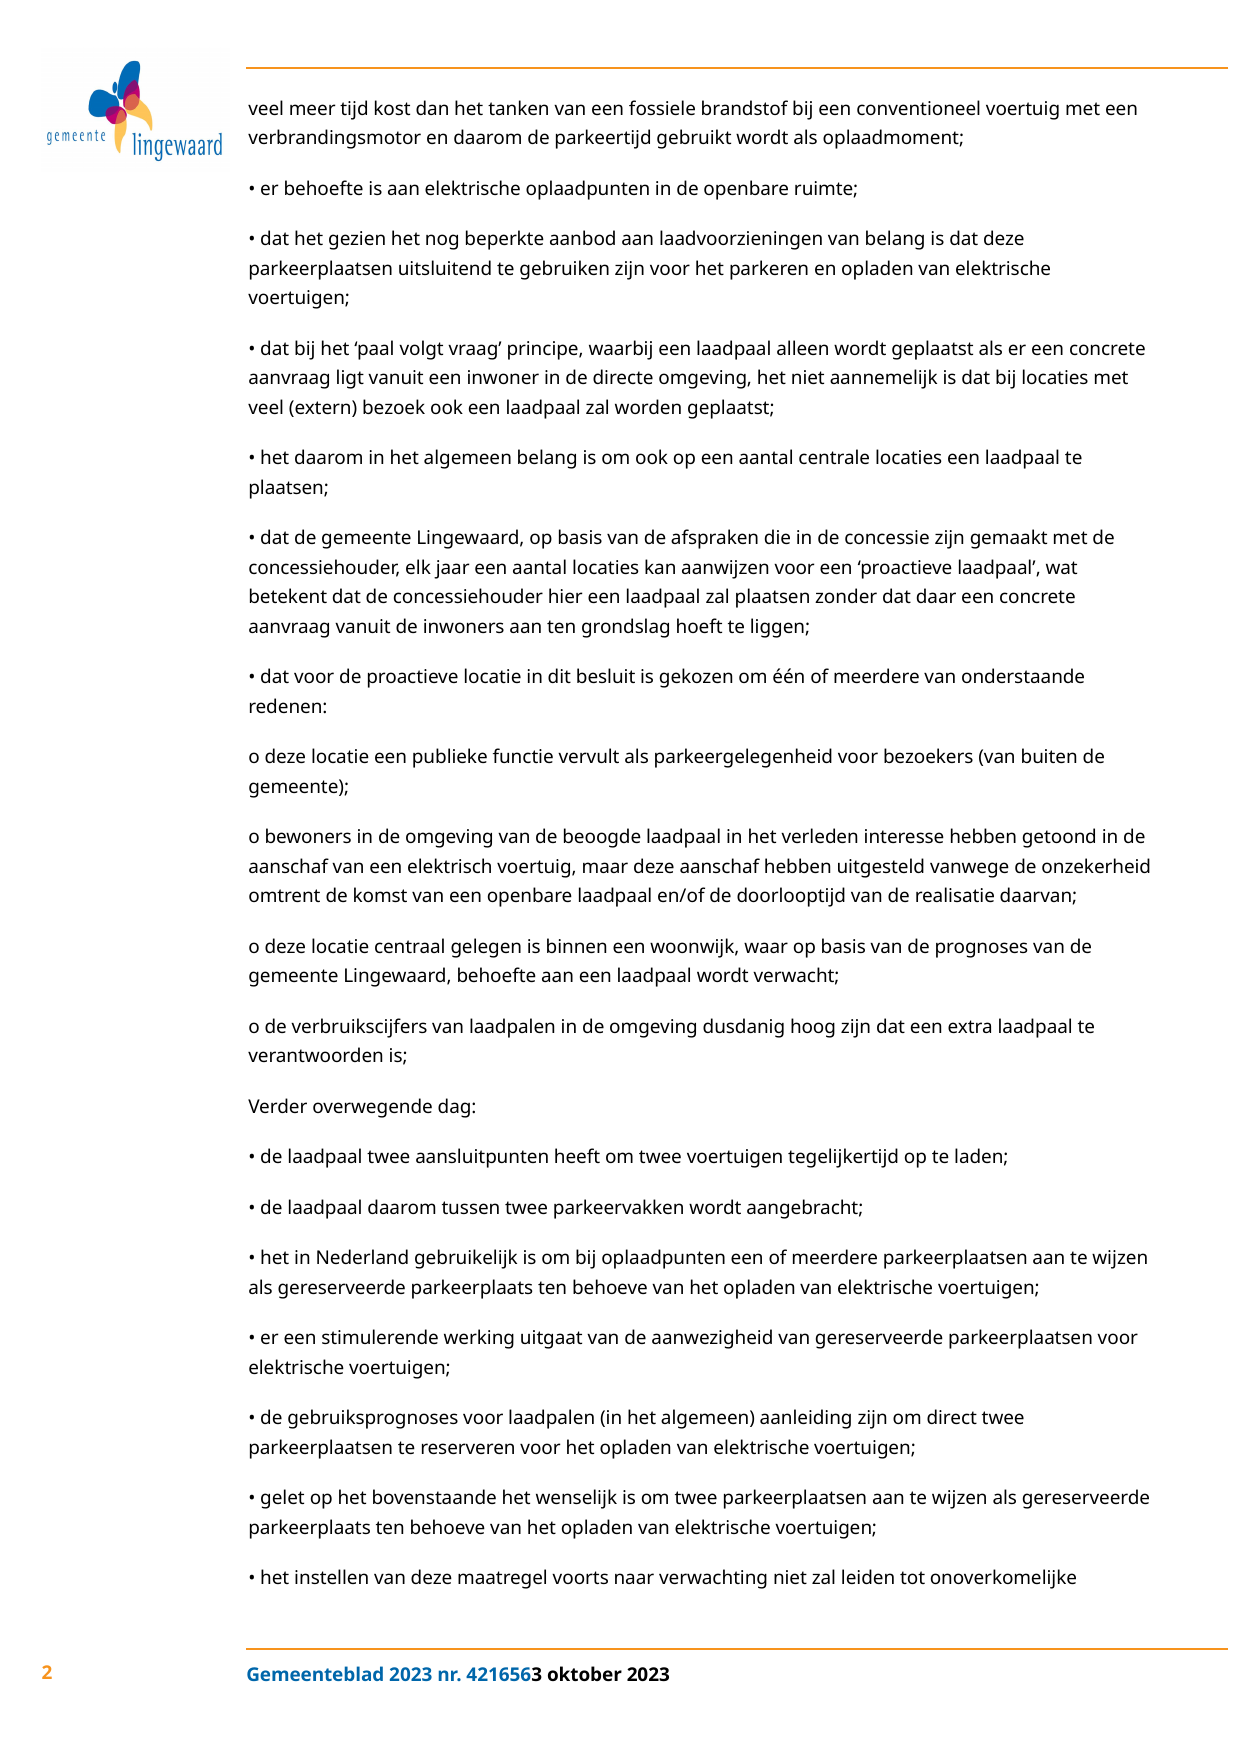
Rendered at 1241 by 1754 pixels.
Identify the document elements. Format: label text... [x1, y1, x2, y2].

text • het daarom in het algemeen belang is om ook op een aantal centrale locaties een laadpaal te plaatsen; [248, 444, 1152, 500]
text veel meer tijd kost dan het tanken van een fossiele brandstof bij een conventioneel voertuig met een verbrandingsmotor en daarom de parkeertijd gebruikt wordt als oplaadmoment; [248, 95, 1152, 150]
text o bewoners in de omgeving van de beoogde laadpaal in het verleden interesse hebben getoond in de aanschaf van een elektrisch voertuig, maar deze aanschaf hebben uitgesteld vanwege de onzekerheid omtrent de komst van een openbare laadpaal en/of de doorlooptijd van de realisatie daarvan; [248, 823, 1152, 908]
text o deze locatie centraal gelegen is binnen een woonwijk, waar op basis van de prognoses van de gemeente Lingewaard, behoefte aan een laadpaal wordt verwacht; [248, 933, 1152, 988]
text • dat voor de proactieve locatie in dit besluit is gekozen om één of meerdere van onderstaande redenen: [248, 663, 1152, 719]
text • dat bij het ‘paal volgt vraag’ principe, waarbij een laadpaal alleen wordt geplaatst als er een concrete aanvraag ligt vanuit een inwoner in de directe omgeving, het niet aannemelijk is dat bij locaties met veel (extern) bezoek ook een laadpaal zal worden geplaatst; [248, 335, 1152, 420]
text • het in Nederland gebruikelijk is om bij oplaadpunten een of meerdere parkeerplaatsen aan te wijzen als gereserveerde parkeerplaats ten behoeve van het opladen van elektrische voertuigen; [248, 1244, 1152, 1300]
text o deze locatie een publieke functie vervult als parkeergelegenheid voor bezoekers (van buiten de gemeente); [248, 743, 1152, 799]
text • er behoefte is aan elektrische oplaadpunten in de openbare ruimte; [248, 175, 1152, 201]
text Verder overwegende dag: [248, 1093, 1152, 1119]
text • gelet op het bovenstaande het wenselijk is om twee parkeerplaatsen aan te wijzen als gereserveerde parkeerplaats ten behoeve van het opladen van elektrische voertuigen; [248, 1484, 1152, 1540]
text • de laadpaal twee aansluitpunten heeft om twee voertuigen tegelijkertijd op te laden; [248, 1143, 1152, 1169]
text • dat de gemeente Lingewaard, op basis van de afspraken die in de concessie zijn gemaakt met de concessiehouder, elk jaar een aantal locaties kan aanwijzen voor een ‘proactieve laadpaal’, wat betekent dat de concessiehouder hier een laadpaal zal plaatsen zonder dat daar een concrete aanvraag vanuit de inwoners aan ten grondslag hoeft te liggen; [248, 524, 1152, 639]
text • het instellen van deze maatregel voorts naar verwachting niet zal leiden tot onoverkomelijke [248, 1564, 1152, 1590]
text o de verbruikscijfers van laadpalen in de omgeving dusdanig hoog zijn dat een extra laadpaal te verantwoorden is; [248, 1013, 1152, 1068]
text • dat het gezien het nog beperkte aanbod aan laadvoorzieningen van belang is dat deze parkeerplaatsen uitsluitend te gebruiken zijn voor het parkeren en opladen van elektrische voertuigen; [248, 225, 1152, 310]
text • de gebruiksprognoses voor laadpalen (in het algemeen) aanleiding zijn om direct twee parkeerplaatsen te reserveren voor het opladen van elektrische voertuigen; [248, 1404, 1152, 1460]
text • de laadpaal daarom tussen twee parkeervakken wordt aangebracht; [248, 1194, 1152, 1220]
picture [41, 47, 231, 172]
text • er een stimulerende werking uitgaat van de aanwezigheid van gereserveerde parkeerplaatsen voor elektrische voertuigen; [248, 1324, 1152, 1380]
